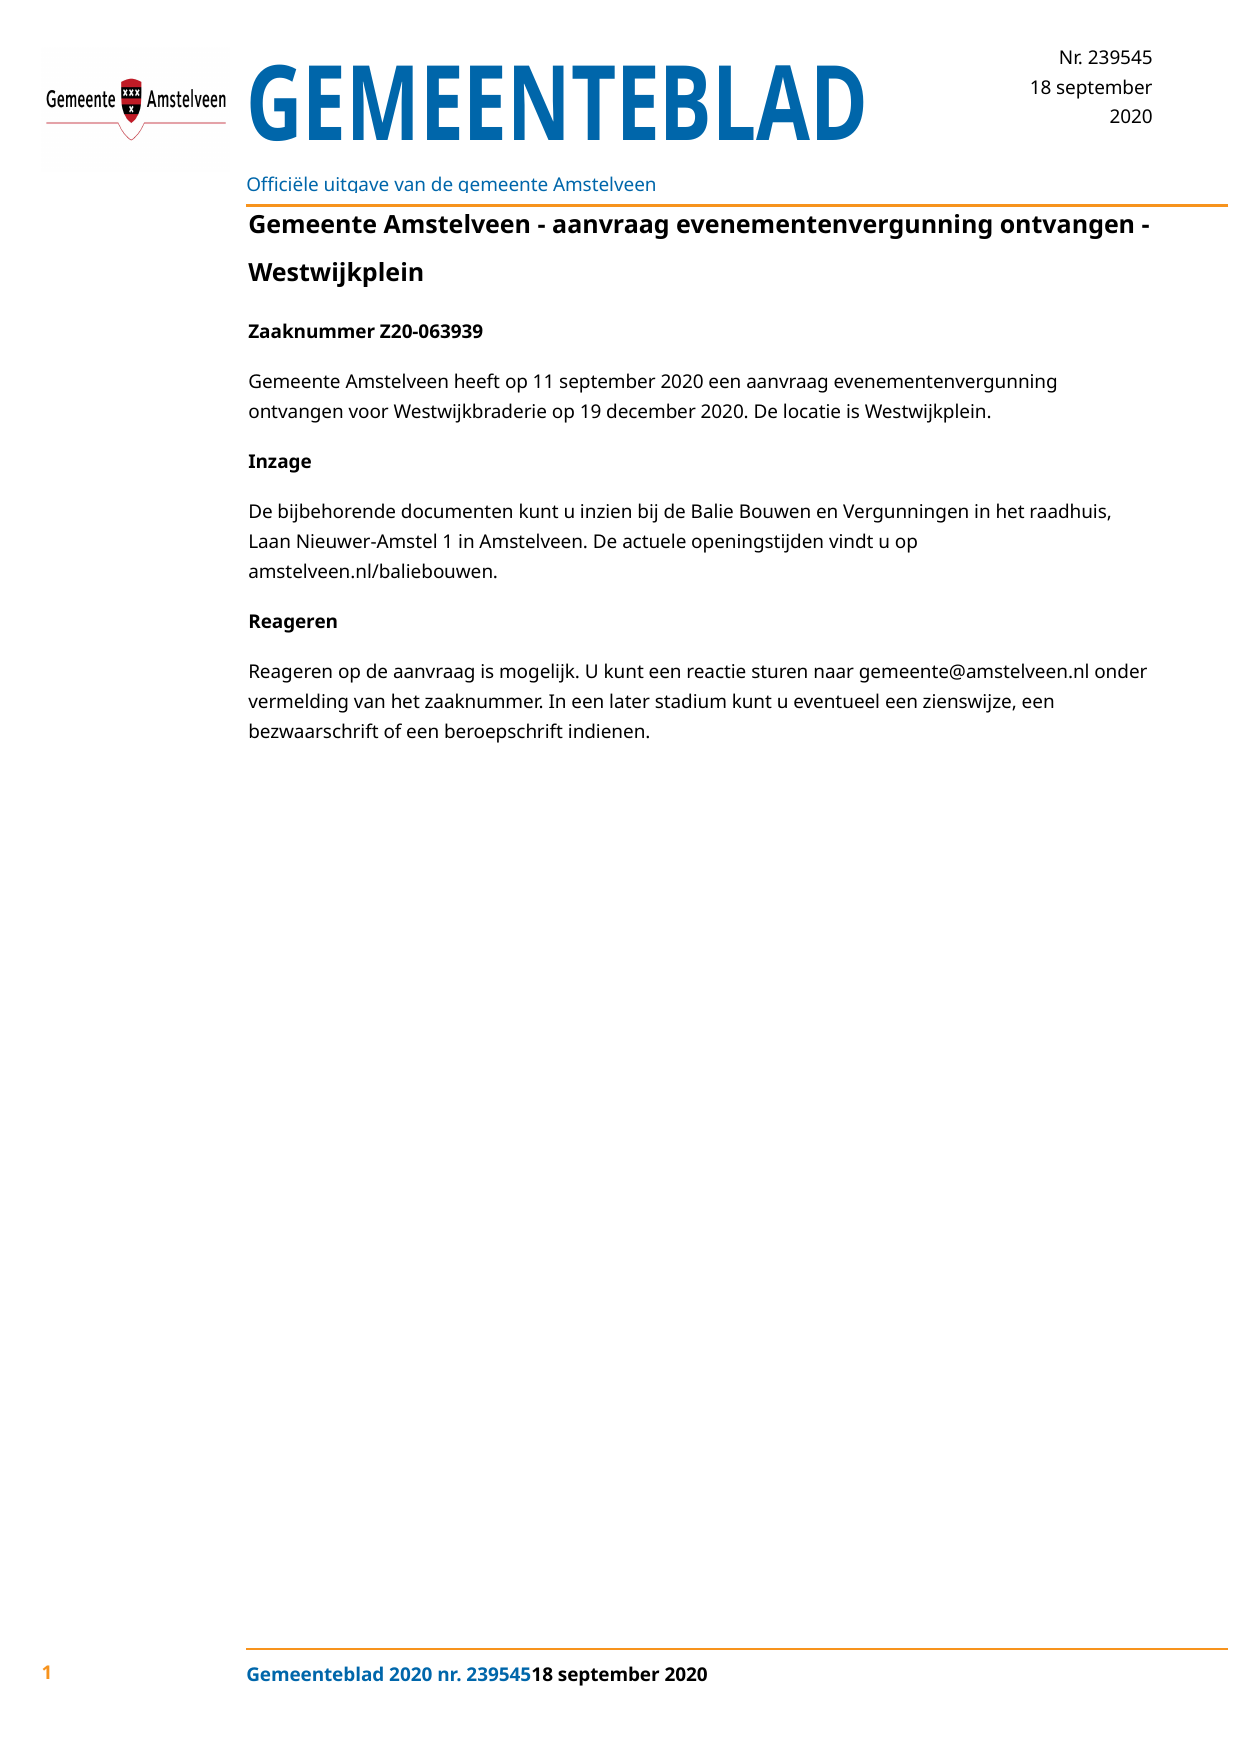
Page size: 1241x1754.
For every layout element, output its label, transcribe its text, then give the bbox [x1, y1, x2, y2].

text Inzage [248, 448, 1152, 474]
picture [41, 47, 231, 172]
text Reageren [248, 608, 1152, 634]
text De bijbehorende documenten kunt u inzien bij de Balie Bouwen en Vergunningen in het raadhuis, Laan Nieuwer-Amstel 1 in Amstelveen. De actuele openingstijden vindt u op amstelveen.nl/baliebouwen. [248, 499, 1152, 584]
text Zaaknummer Z20-063939 [248, 318, 1152, 344]
text Gemeente Amstelveen heeft op 11 september 2020 een aanvraag evenementenvergunning ontvangen voor Westwijkbraderie op 19 december 2020. De locatie is Westwijkplein. [248, 368, 1152, 424]
text Reageren op de aanvraag is mogelijk. U kunt een reactie sturen naar gemeente@amstelveen.nl onder vermelding van het zaaknummer. In een later stadium kunt u eventueel een zienswijze, een bezwaarschrift of een beroepschrift indienen. [248, 659, 1152, 744]
text Gemeente Amstelveen - aanvraag evenementenvergunning ontvangen - Westwijkplein [248, 207, 1152, 288]
